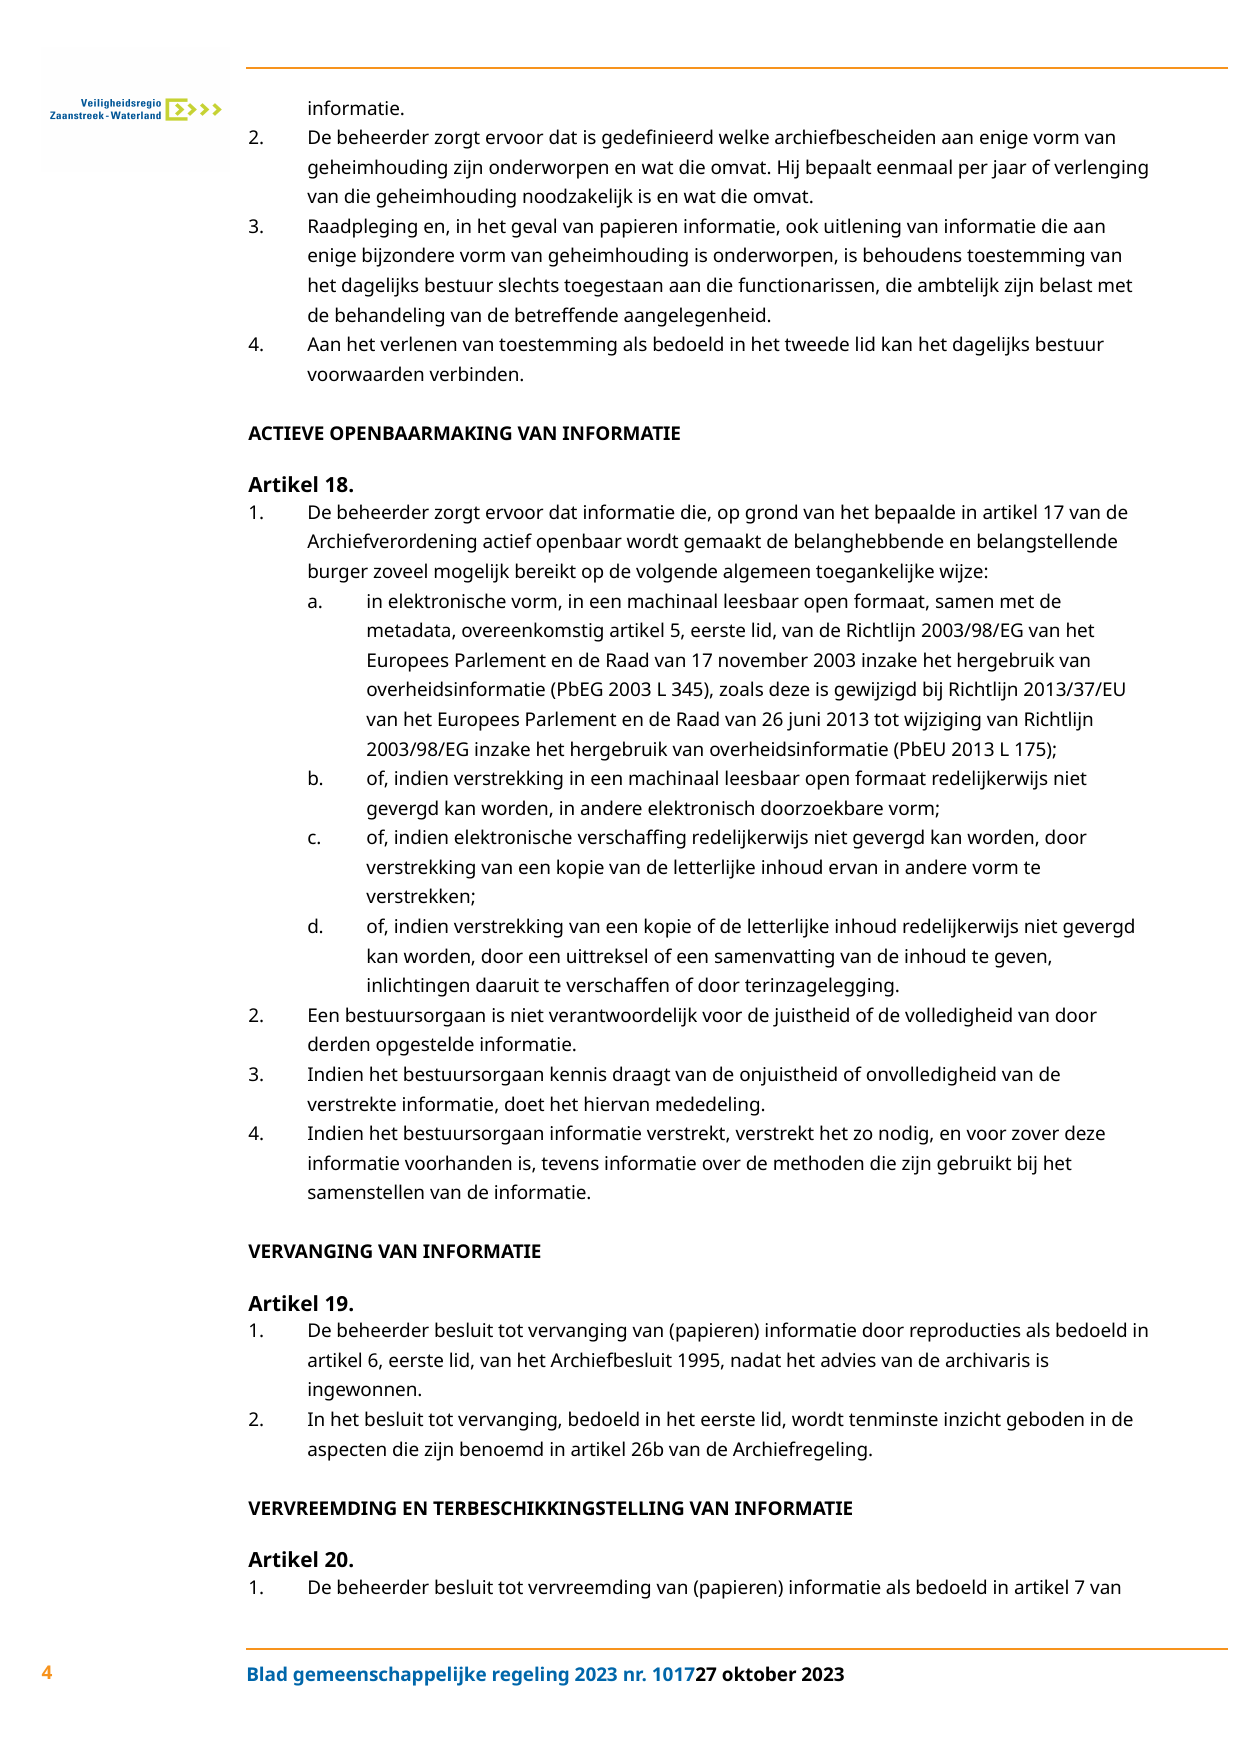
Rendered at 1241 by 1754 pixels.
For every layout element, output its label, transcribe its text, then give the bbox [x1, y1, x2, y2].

list of, indien elektronische verschaffing redelijkerwijs niet gevergd kan worden, door verstrekking van een kopie van de letterlijke inhoud ervan in andere vorm te verstrekken; [307, 824, 1152, 909]
list De beheerder besluit tot vervanging van (papieren) informatie door reproducties als bedoeld in artikel 6, eerste lid, van het Archiefbesluit 1995, nadat het advies van de archivaris is ingewonnen. [248, 1317, 1152, 1402]
list De beheerder besluit tot vervreemding van (papieren) informatie als bedoeld in artikel 7 van [248, 1574, 1152, 1599]
picture [41, 47, 231, 172]
list De beheerder zorgt ervoor dat informatie die, op grond van het bepaalde in artikel 17 van de Archiefverordening actief openbaar wordt gemaakt de belanghebbende en belangstellende burger zoveel mogelijk bereikt op de volgende algemeen toegankelijke wijze: [248, 499, 1152, 584]
text Artikel 20. [248, 1545, 1152, 1574]
list Indien het bestuursorgaan informatie verstrekt, verstrekt het zo nodig, en voor zover deze informatie voorhanden is, tevens informatie over de methoden die zijn gebruikt bij het samenstellen van de informatie. [248, 1120, 1152, 1205]
list in elektronische vorm, in een machinaal leesbaar open formaat, samen met de metadata, overeenkomstig artikel 5, eerste lid, van de Richtlijn 2003/98/EG van het Europees Parlement en de Raad van 17 november 2003 inzake het hergebruik van overheidsinformatie (PbEG 2003 L 345), zoals deze is gewijzigd bij Richtlijn 2013/37/EU van het Europees Parlement en de Raad van 26 juni 2013 tot wijziging van Richtlijn 2003/98/EG inzake het hergebruik van overheidsinformatie (PbEU 2013 L 175); [307, 588, 1152, 761]
list Raadpleging en, in het geval van papieren informatie, ook uitlening van informatie die aan enige bijzondere vorm van geheimhouding is onderworpen, is behoudens toestemming van het dagelijks bestuur slechts toegestaan aan die functionarissen, die ambtelijk zijn belast met de behandeling van de betreffende aangelegenheid. [248, 213, 1152, 328]
text VERVREEMDING EN TERBESCHIKKINGSTELLING VAN INFORMATIE [248, 1495, 1152, 1521]
list Een bestuursorgaan is niet verantwoordelijk voor de juistheid of de volledigheid van door derden opgestelde informatie. [248, 1002, 1152, 1057]
list De beheerder zorgt ervoor dat is gedefinieerd welke archiefbescheiden aan enige vorm van geheimhouding zijn onderworpen en wat die omvat. Hij bepaalt eenmaal per jaar of verlenging van die geheimhouding noodzakelijk is en wat die omvat. [248, 124, 1152, 209]
list Indien het bestuursorgaan kennis draagt van de onjuistheid of onvolledigheid van de verstrekte informatie, doet het hiervan mededeling. [248, 1061, 1152, 1116]
text Artikel 18. [248, 471, 1152, 499]
list In het besluit tot vervanging, bedoeld in het eerste lid, wordt tenminste inzicht geboden in de aspecten die zijn benoemd in artikel 26b van de Archiefregeling. [248, 1406, 1152, 1462]
list of, indien verstrekking van een kopie of de letterlijke inhoud redelijkerwijs niet gevergd kan worden, door een uittreksel of een samenvatting van de inhoud te geven, inlichtingen daaruit te verschaffen of door terinzagelegging. [307, 913, 1152, 998]
text ACTIEVE OPENBAARMAKING VAN INFORMATIE [248, 420, 1152, 446]
list informatie. [248, 95, 1152, 121]
list Aan het verlenen van toestemming als bedoeld in het tweede lid kan het dagelijks bestuur voorwaarden verbinden. [248, 331, 1152, 387]
list of, indien verstrekking in een machinaal leesbaar open formaat redelijkerwijs niet gevergd kan worden, in andere elektronisch doorzoekbare vorm; [307, 765, 1152, 821]
text VERVANGING VAN INFORMATIE [248, 1239, 1152, 1264]
text Artikel 19. [248, 1289, 1152, 1317]
